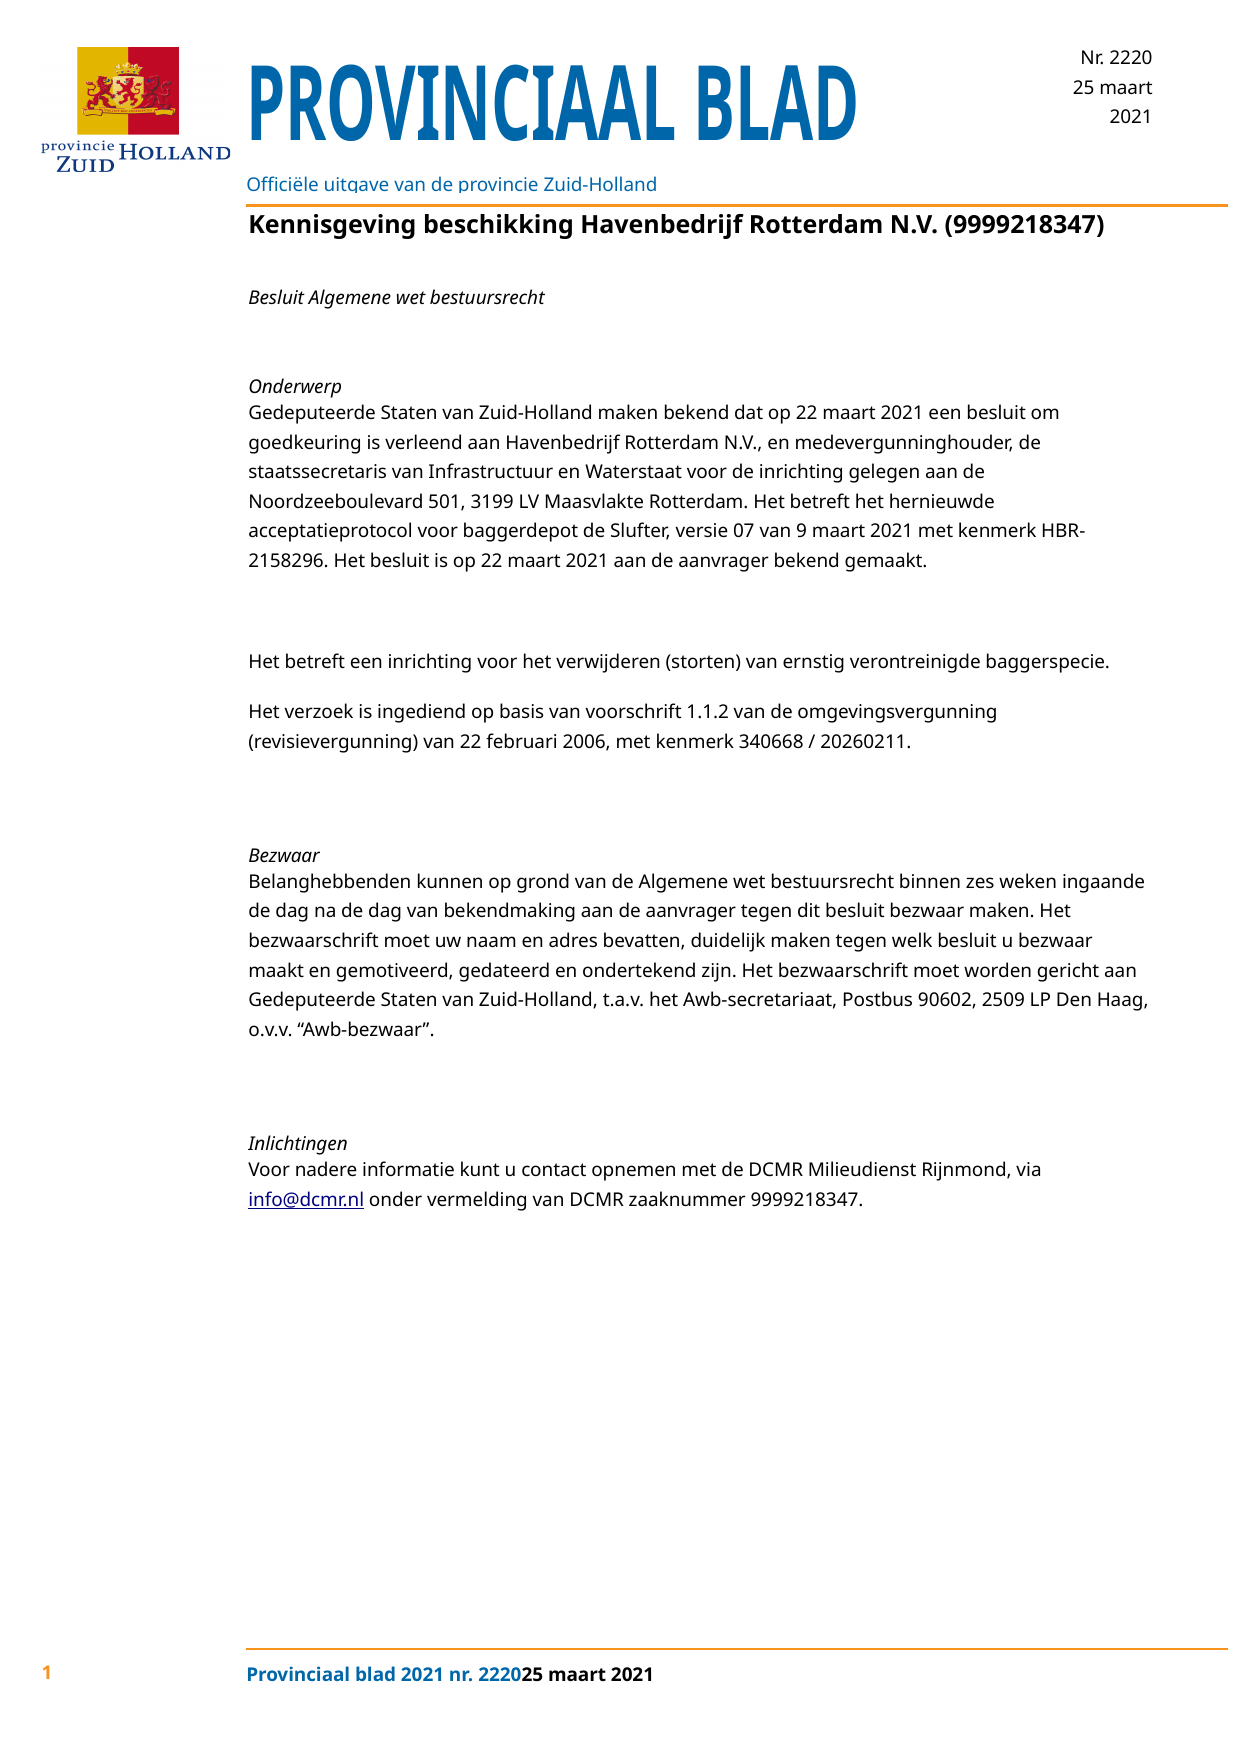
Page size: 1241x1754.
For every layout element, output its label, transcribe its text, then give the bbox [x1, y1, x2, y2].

text Inlichtingen [248, 1130, 1152, 1156]
text Onderwerp [248, 373, 1152, 399]
text Gedeputeerde Staten van Zuid-Holland maken bekend dat op 22 maart 2021 een besluit om goedkeuring is verleend aan Havenbedrijf Rotterdam N.V., en medevergunninghouder, de staatssecretaris van Infrastructuur en Waterstaat voor de inrichting gelegen aan de Noordzeeboulevard 501, 3199 LV Maasvlakte Rotterdam. Het betreft het hernieuwde acceptatieprotocol voor baggerdepot de Slufter, versie 07 van 9 maart 2021 met kenmerk HBR-2158296. Het besluit is op 22 maart 2021 aan de aanvrager bekend gemaakt. [248, 399, 1152, 573]
text Voor nadere informatie kunt u contact opnemen met de DCMR Milieudienst Rijnmond, via info@dcmr.nl onder vermelding van DCMR zaaknummer 9999218347. [248, 1156, 1152, 1211]
text Besluit Algemene wet bestuursrecht [248, 284, 1152, 309]
text Het betreft een inrichting voor het verwijderen (storten) van ernstig verontreinigde baggerspecie. [248, 648, 1152, 674]
text Bezwaar [248, 842, 1152, 868]
text Het verzoek is ingediend op basis van voorschrift 1.1.2 van de omgevingsvergunning (revisievergunning) van 22 februari 2006, met kenmerk 340668 / 20260211. [248, 698, 1152, 754]
text Kennisgeving beschikking Havenbedrijf Rotterdam N.V. (9999218347) [248, 207, 1152, 241]
text Belanghebbenden kunnen op grond van de Algemene wet bestuursrecht binnen zes weken ingaande de dag na de dag van bekendmaking aan de aanvrager tegen dit besluit bezwaar maken. Het bezwaarschrift moet uw naam en adres bevatten, duidelijk maken tegen welk besluit u bezwaar maakt en gemotiveerd, gedateerd en ondertekend zijn. Het bezwaarschrift moet worden gericht aan Gedeputeerde Staten van Zuid-Holland, t.a.v. het Awb-secretariaat, Postbus 90602, 2509 LP Den Haag, o.v.v. “Awb-bezwaar”. [248, 868, 1152, 1042]
picture [41, 47, 231, 172]
